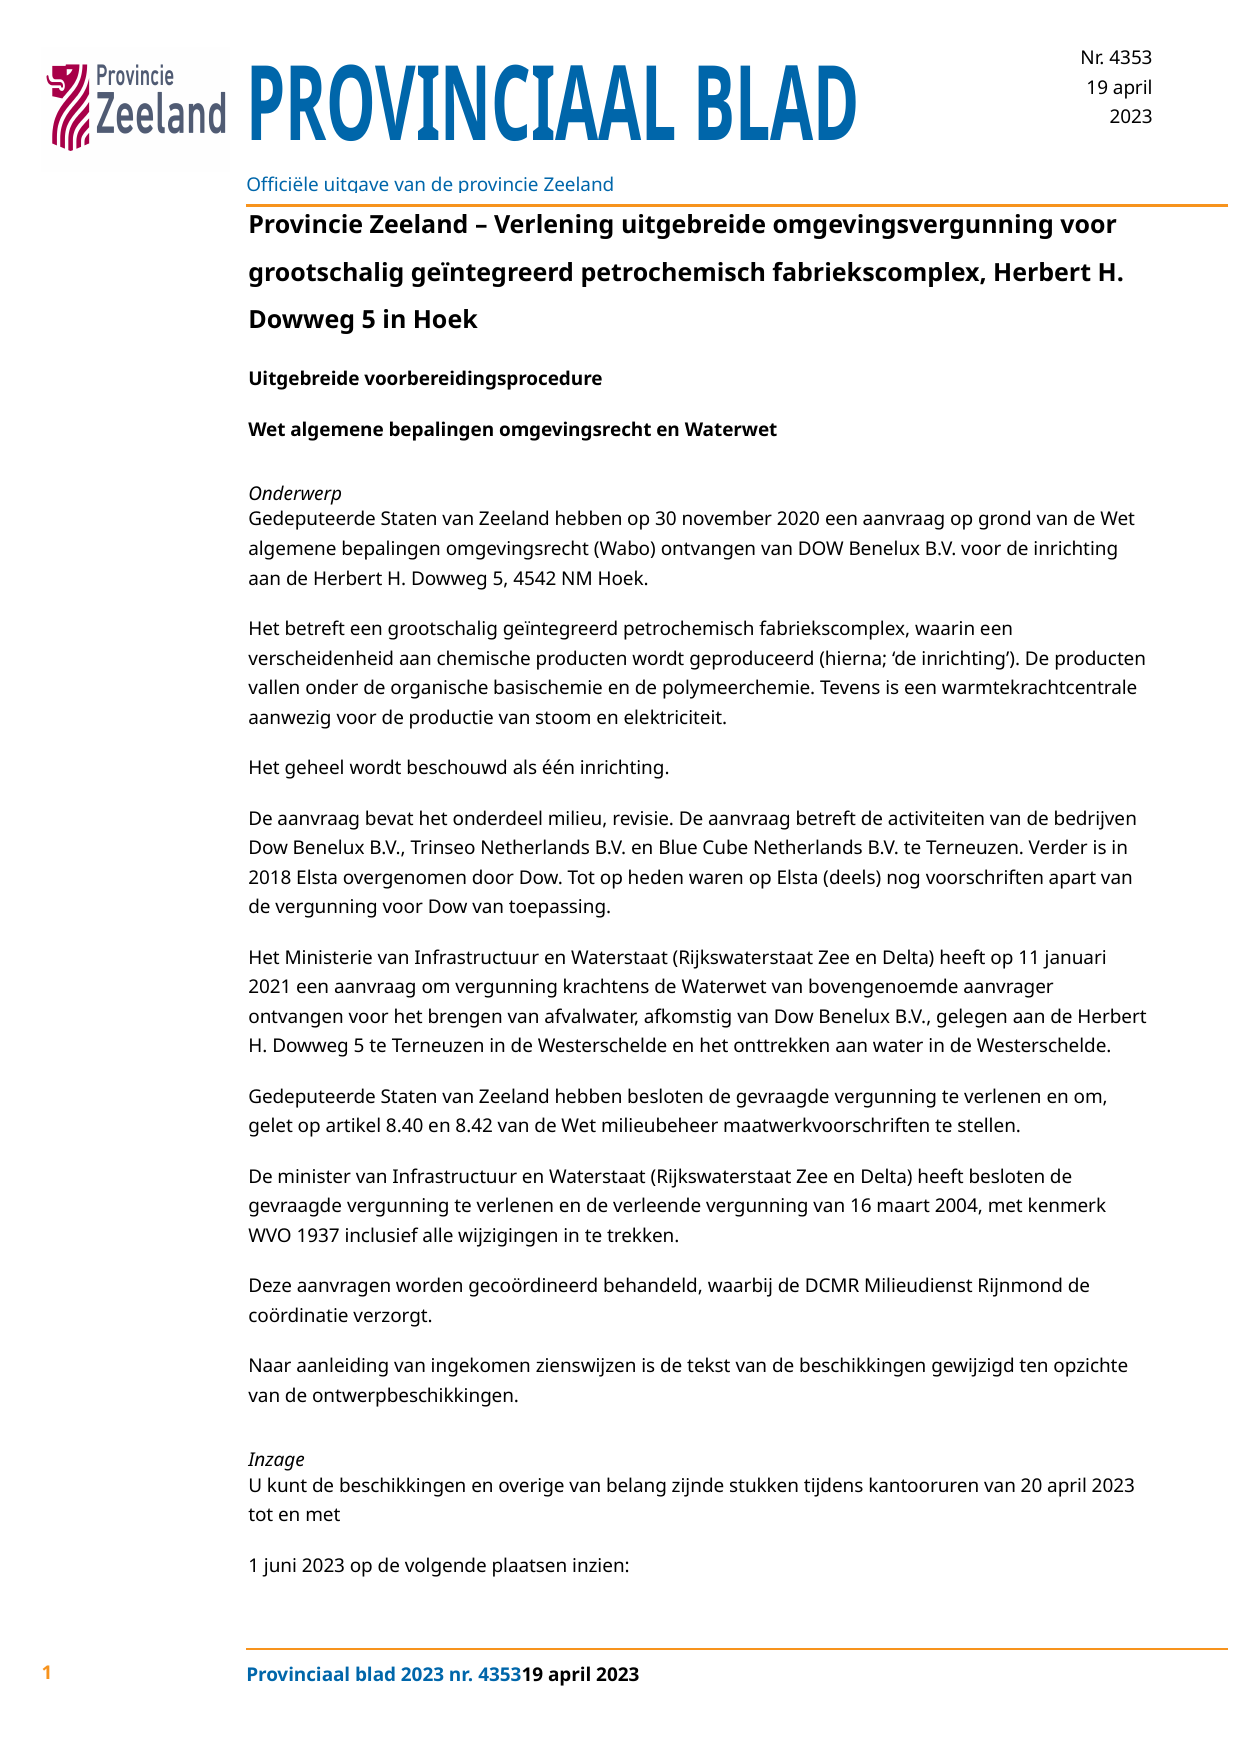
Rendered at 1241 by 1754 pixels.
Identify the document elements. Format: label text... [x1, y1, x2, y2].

text Inzage [248, 1446, 1152, 1472]
picture [41, 47, 231, 172]
text Provincie Zeeland – Verlening uitgebreide omgevingsvergunning voor grootschalig geïntegreerd petrochemisch fabriekscomplex, Herbert H. Dowweg 5 in Hoek [248, 207, 1152, 336]
text Onderwerp [248, 480, 1152, 506]
text Gedeputeerde Staten van Zeeland hebben besloten de gevraagde vergunning te verlenen en om, gelet op artikel 8.40 en 8.42 van de Wet milieubeheer maatwerkvoorschriften te stellen. [248, 1083, 1152, 1138]
text U kunt de beschikkingen en overige van belang zijnde stukken tijdens kantooruren van 20 april 2023 tot en met [248, 1472, 1152, 1527]
text Het betreft een grootschalig geïntegreerd petrochemisch fabriekscomplex, waarin een verscheidenheid aan chemische producten wordt geproduceerd (hierna; ‘de inrichting’). De producten vallen onder de organische basischemie en de polymeerchemie. Tevens is een warmtekrachtcentrale aanwezig voor de productie van stoom en elektriciteit. [248, 615, 1152, 730]
text Wet algemene bepalingen omgevingsrecht en Waterwet [248, 416, 1152, 442]
text De minister van Infrastructuur en Waterstaat (Rijkswaterstaat Zee en Delta) heeft besloten de gevraagde vergunning te verlenen en de verleende vergunning van 16 maart 2004, met kenmerk WVO 1937 inclusief alle wijzigingen in te trekken. [248, 1163, 1152, 1248]
text Naar aanleiding van ingekomen zienswijzen is de tekst van de beschikkingen gewijzigd ten opzichte van de ontwerpbeschikkingen. [248, 1353, 1152, 1408]
text Het geheel wordt beschouwd als één inrichting. [248, 754, 1152, 780]
text De aanvraag bevat het onderdeel milieu, revisie. De aanvraag betreft de activiteiten van de bedrijven Dow Benelux B.V., Trinseo Netherlands B.V. en Blue Cube Netherlands B.V. te Terneuzen. Verder is in 2018 Elsta overgenomen door Dow. Tot op heden waren op Elsta (deels) nog voorschriften apart van de vergunning voor Dow van toepassing. [248, 805, 1152, 919]
text 1 juni 2023 op de volgende plaatsen inzien: [248, 1552, 1152, 1578]
text Het Ministerie van Infrastructuur en Waterstaat (Rijkswaterstaat Zee en Delta) heeft op 11 januari 2021 een aanvraag om vergunning krachtens de Waterwet van bovengenoemde aanvrager ontvangen voor het brengen van afvalwater, afkomstig van Dow Benelux B.V., gelegen aan de Herbert H. Dowweg 5 te Terneuzen in de Westerschelde en het onttrekken aan water in de Westerschelde. [248, 944, 1152, 1058]
text Gedeputeerde Staten van Zeeland hebben op 30 november 2020 een aanvraag op grond van de Wet algemene bepalingen omgevingsrecht (Wabo) ontvangen van DOW Benelux B.V. voor de inrichting aan de Herbert H. Dowweg 5, 4542 NM Hoek. [248, 506, 1152, 591]
text Uitgebreide voorbereidingsprocedure [248, 366, 1152, 391]
text Deze aanvragen worden gecoördineerd behandeld, waarbij de DCMR Milieudienst Rijnmond de coördinatie verzorgt. [248, 1273, 1152, 1328]
